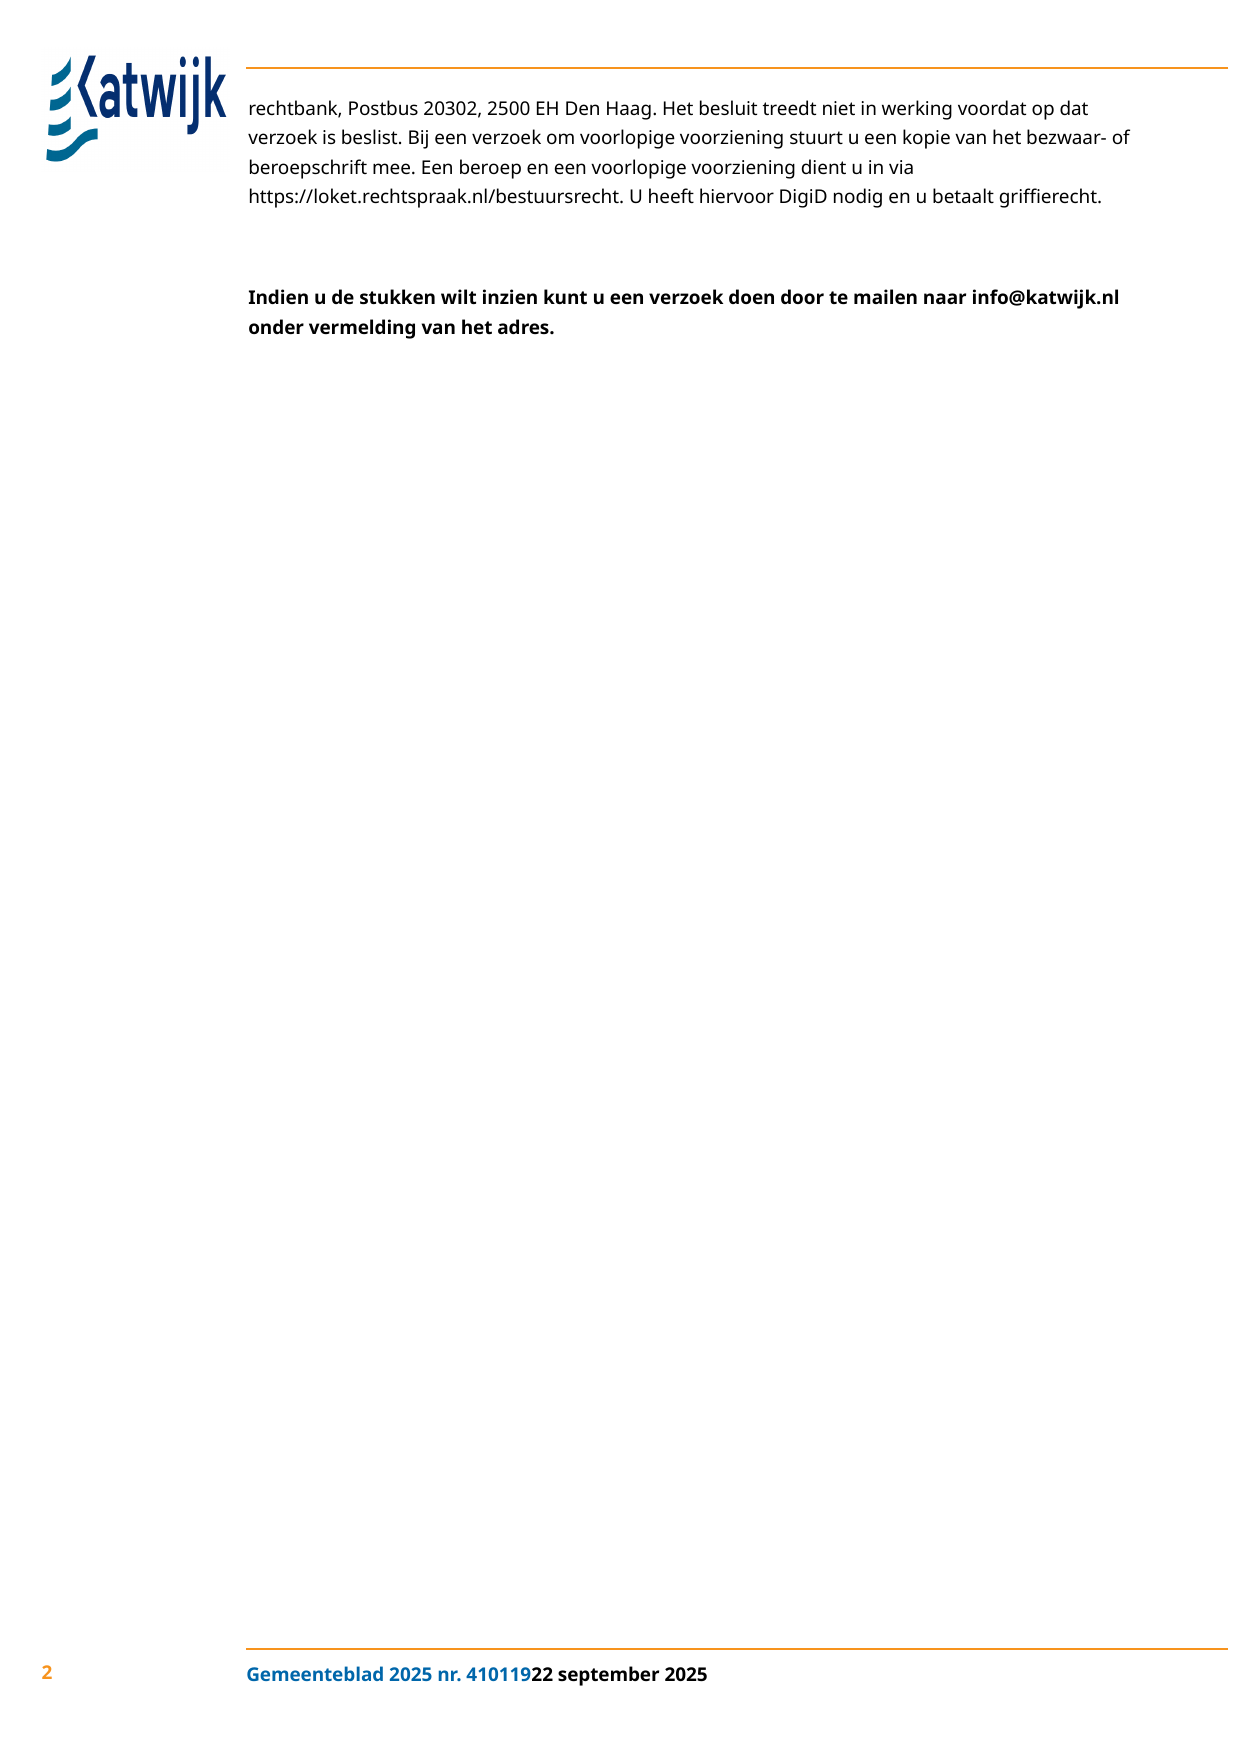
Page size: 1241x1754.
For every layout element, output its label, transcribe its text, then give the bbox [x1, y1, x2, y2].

text rechtbank, Postbus 20302, 2500 EH Den Haag. Het besluit treedt niet in werking voordat op dat verzoek is beslist. Bij een verzoek om voorlopige voorziening stuurt u een kopie van het bezwaar- of beroepschrift mee. Een beroep en een voorlopige voorziening dient u in via https://loket.rechtspraak.nl/bestuursrecht. U heeft hiervoor DigiD nodig en u betaalt griffierecht. [248, 95, 1152, 209]
text Indien u de stukken wilt inzien kunt u een verzoek doen door te mailen naar info@katwijk.nl onder vermelding van het adres. [248, 284, 1152, 340]
picture [41, 47, 231, 172]
